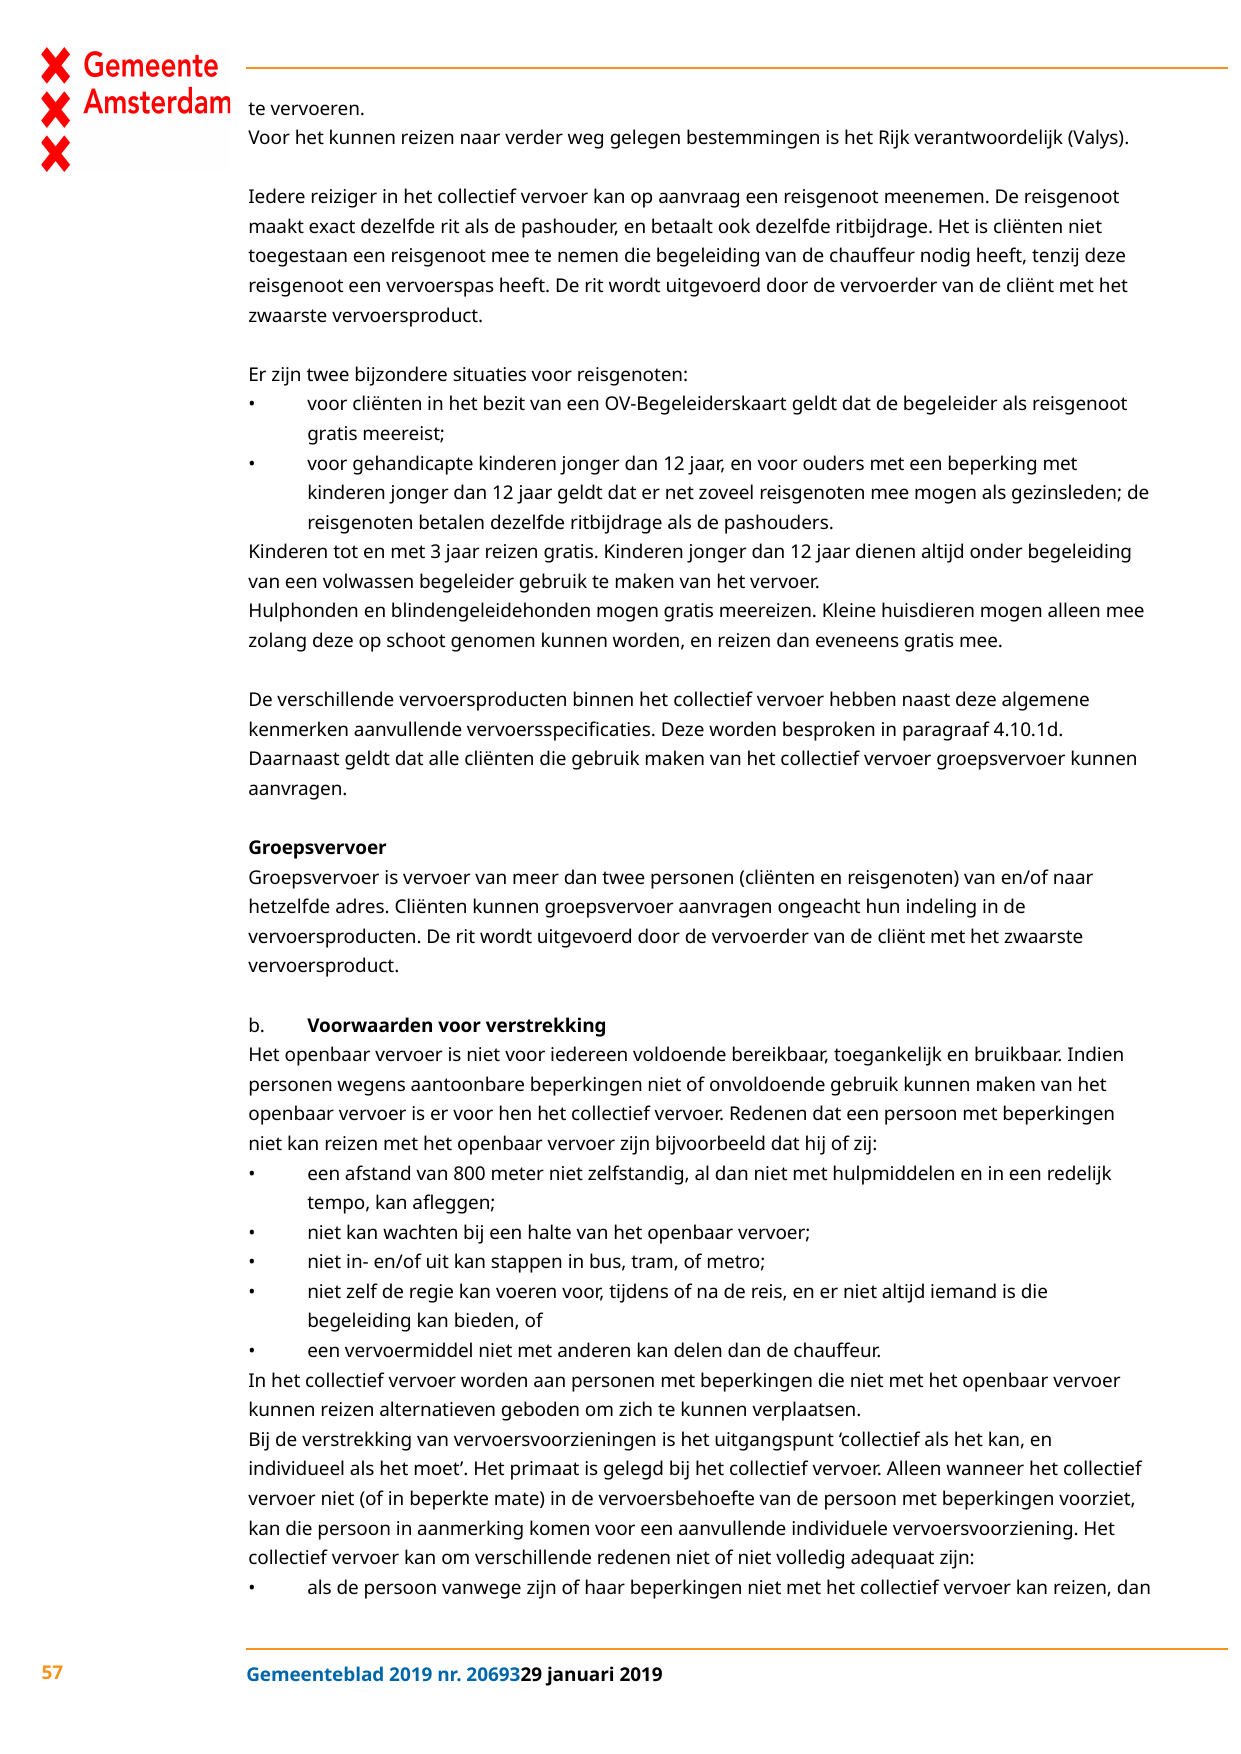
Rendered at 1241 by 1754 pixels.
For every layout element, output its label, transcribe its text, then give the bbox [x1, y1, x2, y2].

list voor gehandicapte kinderen jonger dan 12 jaar, en voor ouders met een beperking met kinderen jonger dan 12 jaar geldt dat er net zoveel reisgenoten mee mogen als gezinsleden; de reisgenoten betalen dezelfde ritbijdrage als de pashouders. [248, 450, 1152, 535]
list Voorwaarden voor verstrekking [248, 1012, 1152, 1038]
list niet in- en/of uit kan stappen in bus, tram, of metro; [248, 1248, 1152, 1274]
text Groepsvervoer is vervoer van meer dan twee personen (cliënten en reisgenoten) van en/of naar hetzelfde adres. Cliënten kunnen groepsvervoer aanvragen ongeacht hun indeling in de vervoersproducten. De rit wordt uitgevoerd door de vervoerder van de cliënt met het zwaarste vervoersproduct. [248, 864, 1152, 978]
picture [41, 47, 231, 172]
list een vervoermiddel niet met anderen kan delen dan de chauffeur. [248, 1337, 1152, 1363]
list voor cliënten in het bezit van een OV-Begeleiderskaart geldt dat de begeleider als reisgenoot gratis meereist; [248, 391, 1152, 446]
text Bij de verstrekking van vervoersvoorzieningen is het uitgangspunt ‘collectief als het kan, en individueel als het moet’. Het primaat is gelegd bij het collectief vervoer. Alleen wanneer het collectief vervoer niet (of in beperkte mate) in de vervoersbehoefte van de persoon met beperkingen voorziet, kan die persoon in aanmerking komen voor een aanvullende individuele vervoersvoorziening. Het collectief vervoer kan om verschillende redenen niet of niet volledig adequaat zijn: [248, 1426, 1152, 1570]
list niet zelf de regie kan voeren voor, tijdens of na de reis, en er niet altijd iemand is die begeleiding kan bieden, of [248, 1278, 1152, 1333]
text Het openbaar vervoer is niet voor iedereen voldoende bereikbaar, toegankelijk en bruikbaar. Indien personen wegens aantoonbare beperkingen niet of onvoldoende gebruik kunnen maken van het openbaar vervoer is er voor hen het collectief vervoer. Redenen dat een persoon met beperkingen niet kan reizen met het openbaar vervoer zijn bijvoorbeeld dat hij of zij: [248, 1041, 1152, 1156]
text Kinderen tot en met 3 jaar reizen gratis. Kinderen jonger dan 12 jaar dienen altijd onder begeleiding van een volwassen begeleider gebruik te maken van het vervoer. [248, 538, 1152, 594]
text Hulphonden en blindengeleidehonden mogen gratis meereizen. Kleine huisdieren mogen alleen mee zolang deze op schoot genomen kunnen worden, en reizen dan eveneens gratis mee. [248, 598, 1152, 653]
list als de persoon vanwege zijn of haar beperkingen niet met het collectief vervoer kan reizen, dan [248, 1574, 1152, 1600]
text Groepsvervoer [248, 834, 1152, 860]
list een afstand van 800 meter niet zelfstandig, al dan niet met hulpmiddelen en in een redelijk tempo, kan afleggen; [248, 1160, 1152, 1215]
list niet kan wachten bij een halte van het openbaar vervoer; [248, 1219, 1152, 1245]
text De verschillende vervoersproducten binnen het collectief vervoer hebben naast deze algemene kenmerken aanvullende vervoersspecificaties. Deze worden besproken in paragraaf 4.10.1d. Daarnaast geldt dat alle cliënten die gebruik maken van het collectief vervoer groepsvervoer kunnen aanvragen. [248, 686, 1152, 801]
text te vervoeren. [248, 95, 1152, 121]
text Er zijn twee bijzondere situaties voor reisgenoten: [248, 361, 1152, 387]
text In het collectief vervoer worden aan personen met beperkingen die niet met het openbaar vervoer kunnen reizen alternatieven geboden om zich te kunnen verplaatsen. [248, 1367, 1152, 1422]
text Iedere reiziger in het collectief vervoer kan op aanvraag een reisgenoot meenemen. De reisgenoot maakt exact dezelfde rit als de pashouder, en betaalt ook dezelfde ritbijdrage. Het is cliënten niet toegestaan een reisgenoot mee te nemen die begeleiding van de chauffeur nodig heeft, tenzij deze reisgenoot een vervoerspas heeft. De rit wordt uitgevoerd door de vervoerder van de cliënt met het zwaarste vervoersproduct. [248, 183, 1152, 328]
text Voor het kunnen reizen naar verder weg gelegen bestemmingen is het Rijk verantwoordelijk (Valys). [248, 124, 1152, 150]
